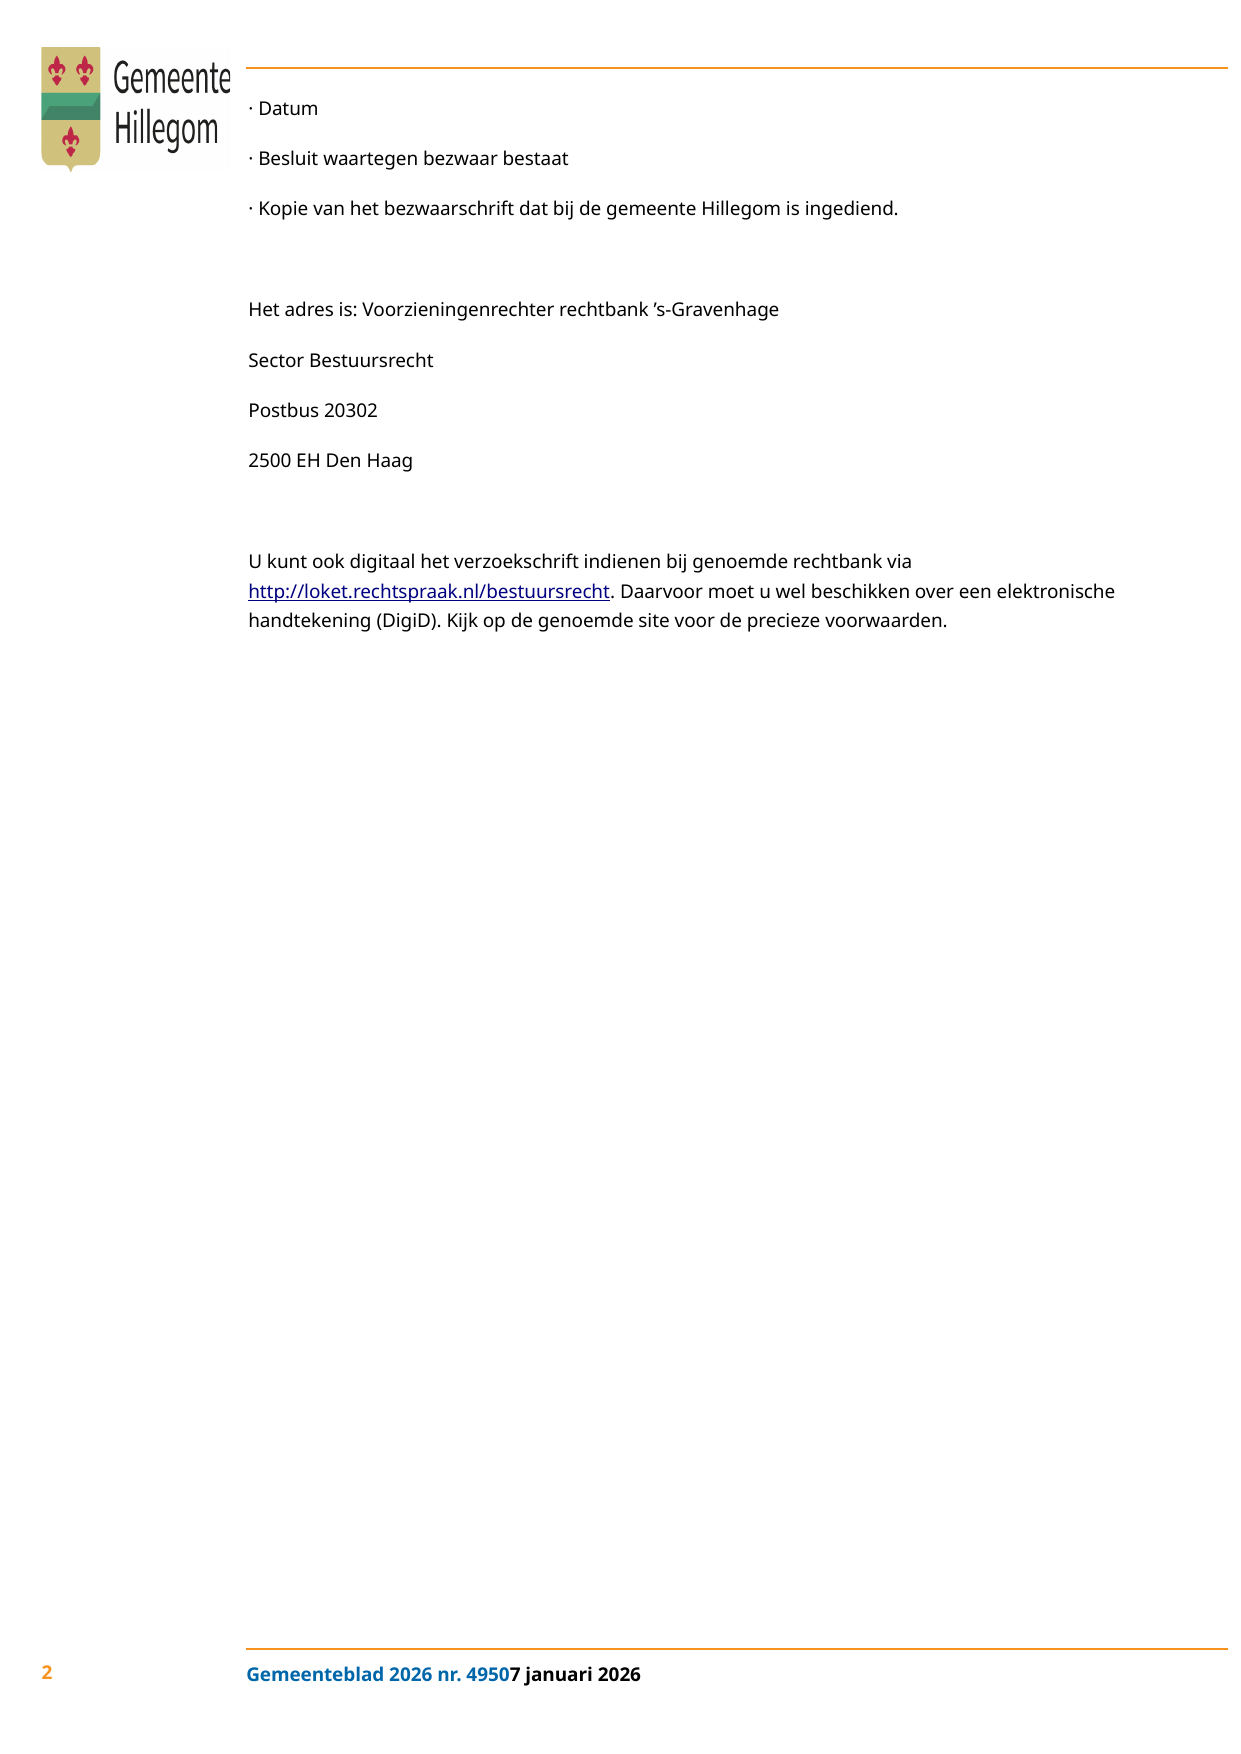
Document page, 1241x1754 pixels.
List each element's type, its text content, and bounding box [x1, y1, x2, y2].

picture [41, 47, 231, 172]
text Sector Bestuursrecht [248, 347, 1152, 373]
text 2500 EH Den Haag [248, 448, 1152, 473]
text · Datum [248, 95, 1152, 121]
text Het adres is: Voorzieningenrechter rechtbank ’s-Gravenhage [248, 296, 1152, 322]
text · Kopie van het bezwaarschrift dat bij de gemeente Hillegom is ingediend. [248, 196, 1152, 221]
text U kunt ook digitaal het verzoekschrift indienen bij genoemde rechtbank via http://loket.rechtspraak.nl/bestuursrecht. Daarvoor moet u wel beschikken over een elektronische handtekening (DigiD). Kijk op de genoemde site voor de precieze voorwaarden. [248, 548, 1152, 633]
text Postbus 20302 [248, 397, 1152, 423]
text · Besluit waartegen bezwaar bestaat [248, 145, 1152, 171]
